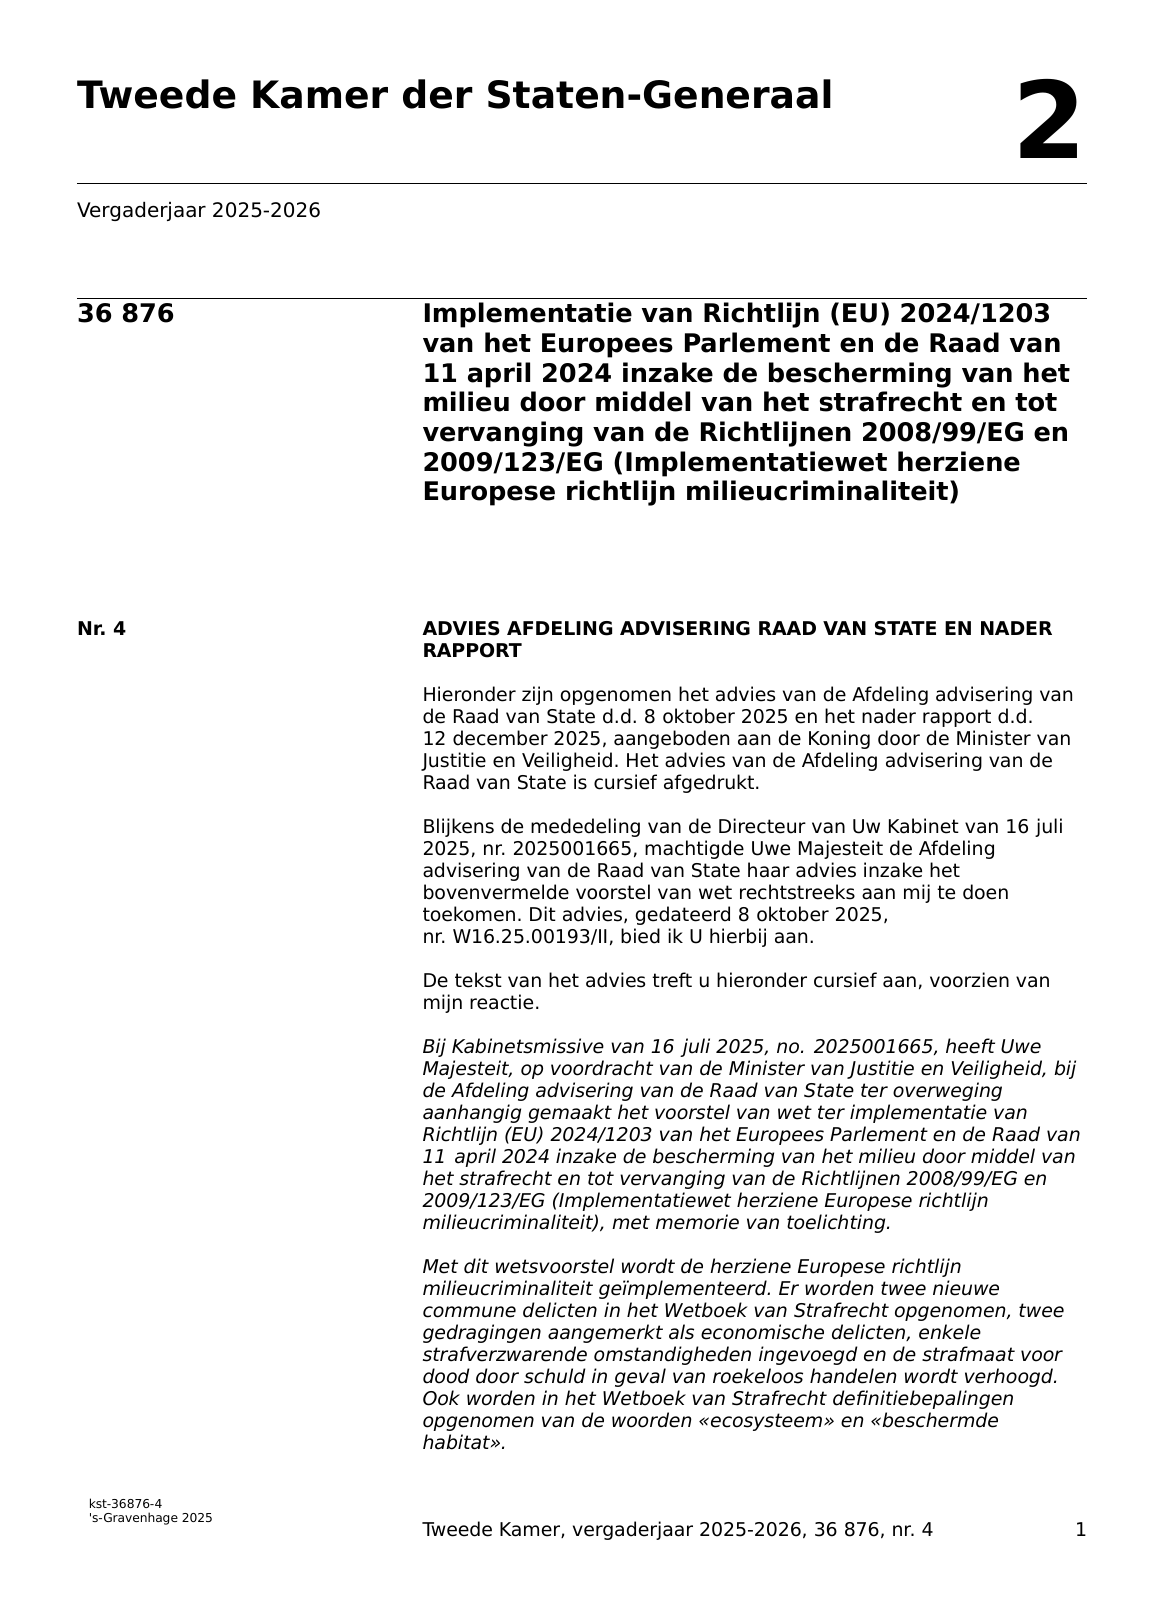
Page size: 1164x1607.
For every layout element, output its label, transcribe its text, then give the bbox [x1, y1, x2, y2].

text De tekst van het advies treft u hieronder cursief aan, voorzien van mijn reactie. [422, 970, 1087, 1014]
text Blijkens de mededeling van de Directeur van Uw Kabinet van 16 juli 2025, nr. 2025001665, machtigde Uwe Majesteit de Afdeling advisering van de Raad van State haar advies inzake het bovenvermelde voorstel van wet rechtstreeks aan mij te doen toekomen. Dit advies, gedateerd 8 oktober 2025, nr. W16.25.00193/II, bied ik U hierbij aan. [422, 816, 1087, 948]
text Met dit wetsvoorstel wordt de herziene Europese richtlijn milieucriminaliteit geïmplementeerd. Er worden twee nieuwe commune delicten in het Wetboek van Strafrecht opgenomen, twee gedragingen aangemerkt als economische delicten, enkele strafverzwarende omstandigheden ingevoegd en de strafmaat voor dood door schuld in geval van roekeloos handelen wordt verhoogd. Ook worden in het Wetboek van Strafrecht definitiebepalingen opgenomen van de woorden «ecosysteem» en «beschermde habitat». [422, 1256, 1087, 1454]
text Hieronder zijn opgenomen het advies van de Afdeling advisering van de Raad van State d.d. 8 oktober 2025 en het nader rapport d.d. 12 december 2025, aangeboden aan de Koning door de Minister van Justitie en Veiligheid. Het advies van de Afdeling advisering van de Raad van State is cursief afgedrukt. [422, 684, 1087, 794]
subtitle 36 876 Implementatie van Richtlijn (EU) 2024/1203 van het Europees Parlement en de Raad van 11 april 2024 inzake de bescherming van het milieu door middel van het strafrecht en tot vervanging van de Richtlijnen 2008/99/EG en 2009/123/EG (Implementatiewet herziene Europese richtlijn milieucriminaliteit) [77, 299, 1087, 507]
table_cell Vergaderjaar 2025-2026 [77, 184, 1087, 298]
table_header Tweede Kamer der Staten-Generaal [77, 59, 886, 183]
subtitle Nr. 4 ADVIES AFDELING ADVISERING RAAD VAN STATE EN NADER RAPPORT [77, 618, 1087, 662]
text kst-36876-4 [88, 1497, 323, 1511]
text 's-Gravenhage 2025 [88, 1511, 323, 1525]
text Bij Kabinetsmissive van 16 juli 2025, no. 2025001665, heeft Uwe Majesteit, op voordracht van de Minister van Justitie en Veiligheid, bij de Afdeling advisering van de Raad van State ter overweging aanhangig gemaakt het voorstel van wet ter implementatie van Richtlijn (EU) 2024/1203 van het Europees Parlement en de Raad van 11 april 2024 inzake de bescherming van het milieu door middel van het strafrecht en tot vervanging van de Richtlijnen 2008/99/EG en 2009/123/EG (Implementatiewet herziene Europese richtlijn milieucriminaliteit), met memorie van toelichting. [422, 1036, 1087, 1234]
table_header 2 [886, 59, 1087, 183]
